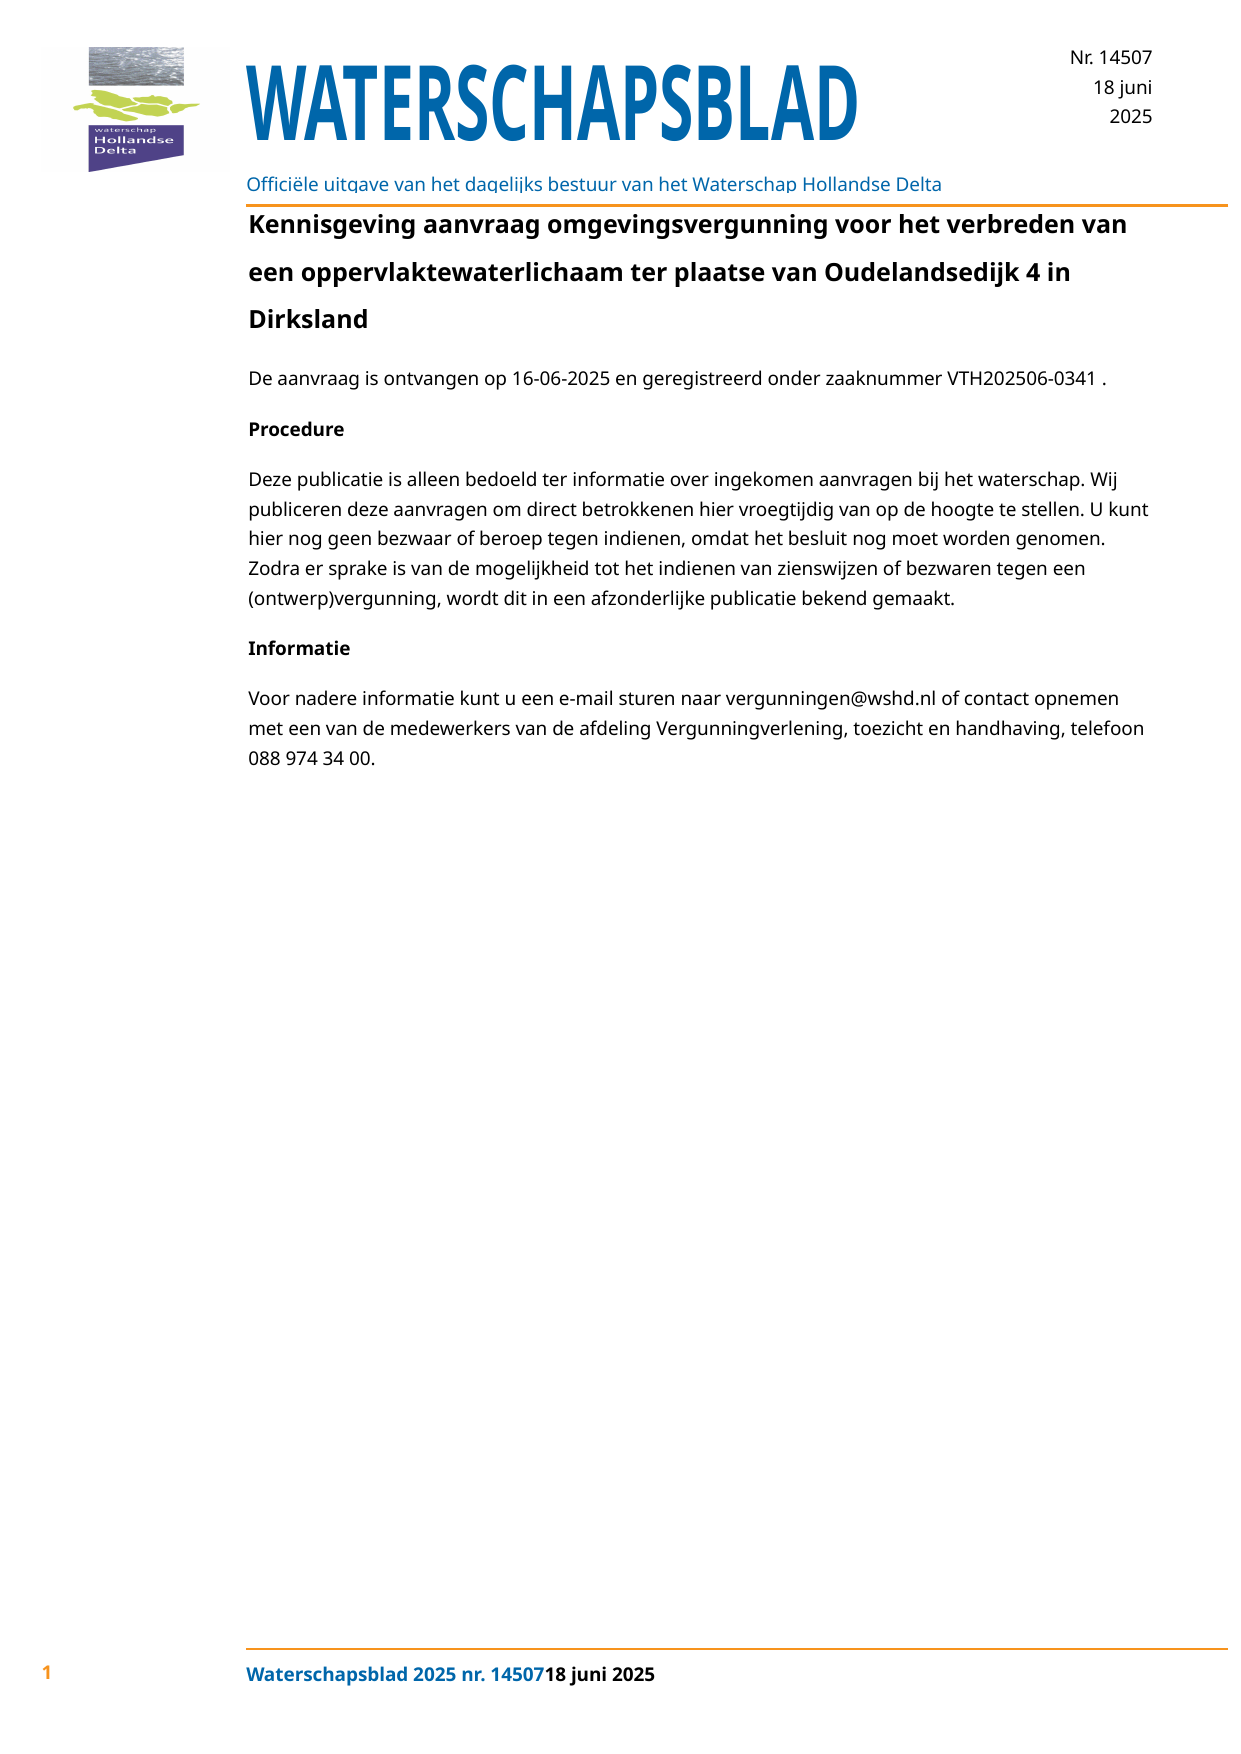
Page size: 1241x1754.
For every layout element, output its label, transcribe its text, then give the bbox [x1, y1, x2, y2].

picture [41, 47, 231, 172]
text Procedure [248, 416, 1152, 442]
text Deze publicatie is alleen bedoeld ter informatie over ingekomen aanvragen bij het waterschap. Wij publiceren deze aanvragen om direct betrokkenen hier vroegtijdig van op de hoogte te stellen. U kunt hier nog geen bezwaar of beroep tegen indienen, omdat het besluit nog moet worden genomen. Zodra er sprake is van de mogelijkheid tot het indienen van zienswijzen of bezwaren tegen een (ontwerp)vergunning, wordt dit in een afzonderlijke publicatie bekend gemaakt. [248, 466, 1152, 610]
text Voor nadere informatie kunt u een e-mail sturen naar vergunningen@wshd.nl of contact opnemen met een van de medewerkers van de afdeling Vergunningverlening, toezicht en handhaving, telefoon 088 974 34 00. [248, 686, 1152, 770]
text Informatie [248, 635, 1152, 661]
text De aanvraag is ontvangen op 16-06-2025 en geregistreerd onder zaaknummer VTH202506-0341 . [248, 366, 1152, 391]
text Kennisgeving aanvraag omgevingsvergunning voor het verbreden van een oppervlaktewaterlichaam ter plaatse van Oudelandsedijk 4 in Dirksland [248, 207, 1152, 336]
